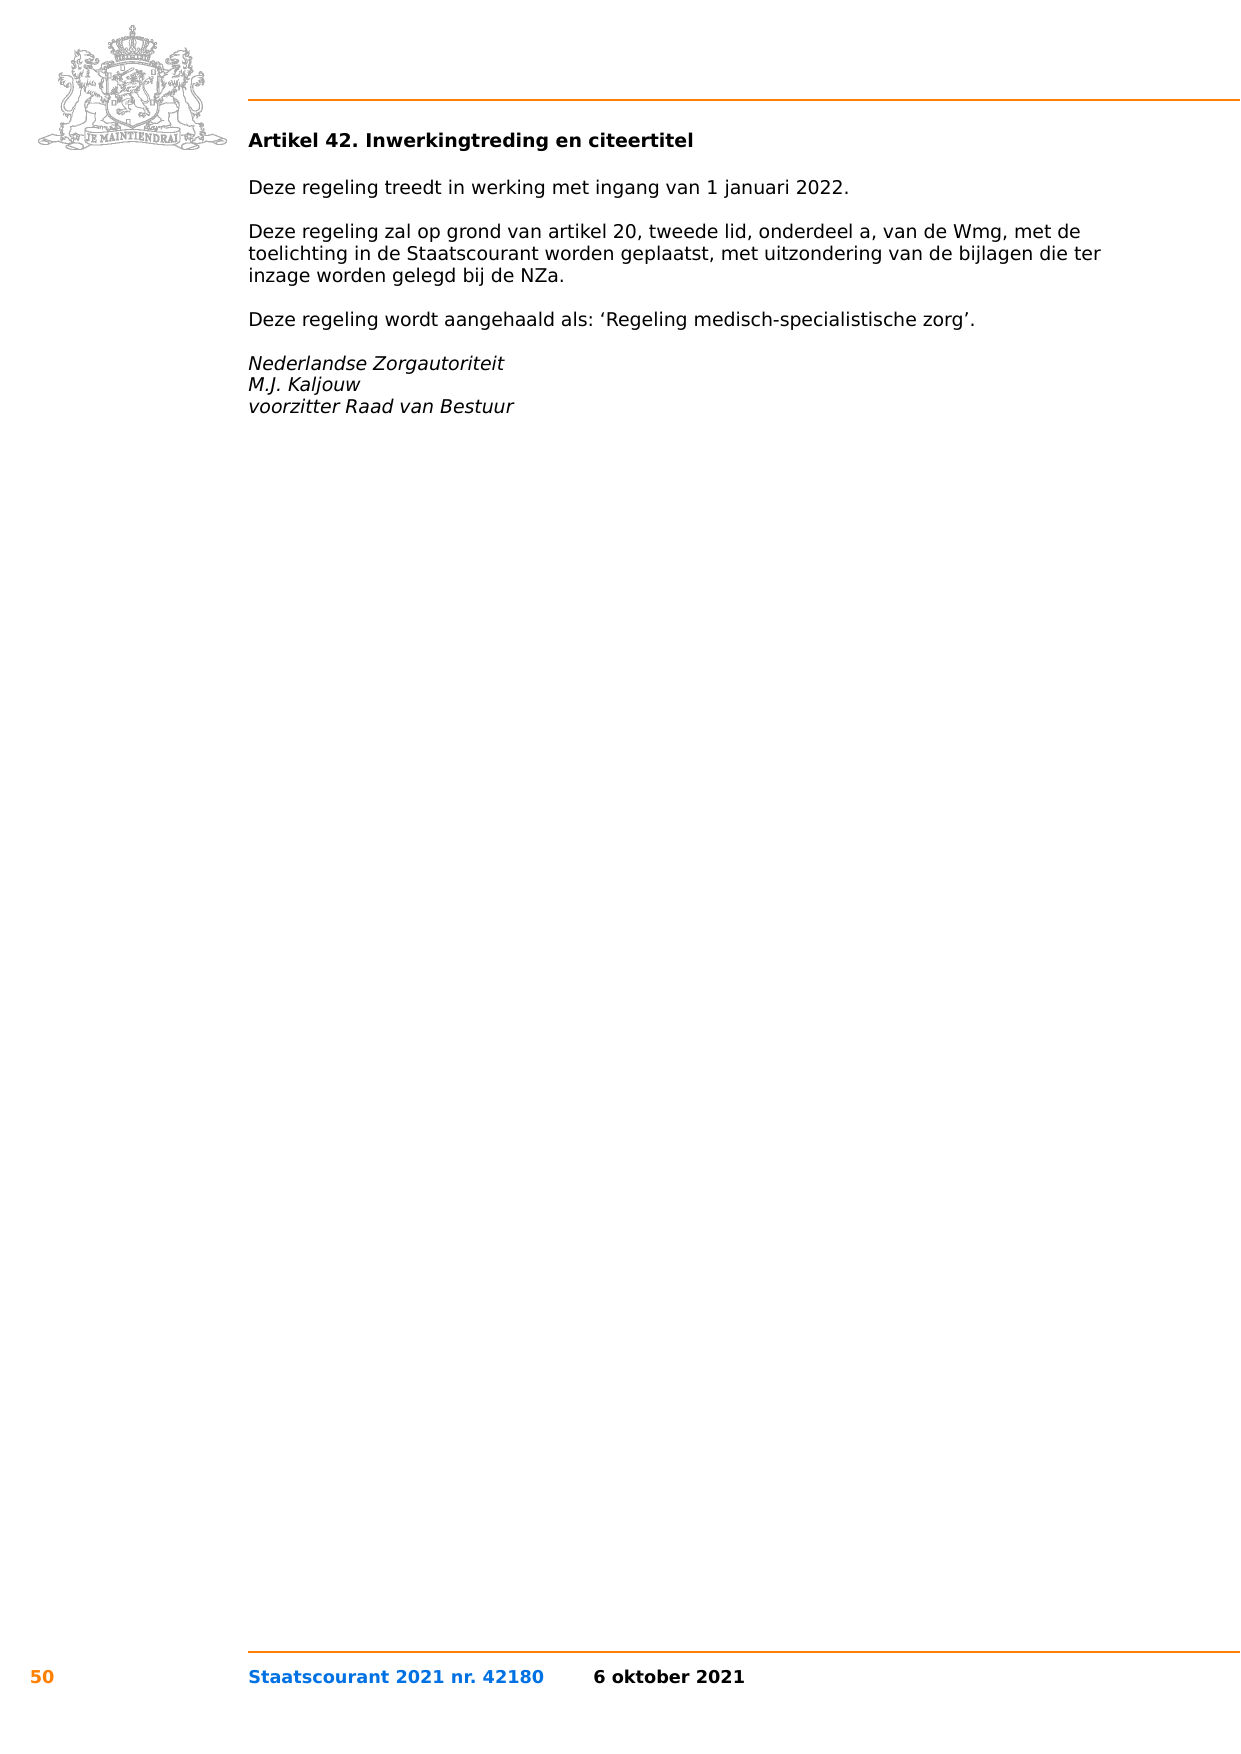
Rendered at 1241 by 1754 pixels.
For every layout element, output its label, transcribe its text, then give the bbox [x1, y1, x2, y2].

picture [38, 25, 227, 150]
text Deze regeling treedt in werking met ingang van 1 januari 2022. [248, 177, 1163, 199]
text Nederlandse Zorgautoriteit M.J. Kaljouw voorzitter Raad van Bestuur [248, 352, 1163, 418]
subtitle Artikel 42. Inwerkingtreding en citeertitel [248, 130, 1163, 152]
text Deze regeling zal op grond van artikel 20, tweede lid, onderdeel a, van de Wmg, met de toelichting in de Staatscourant worden geplaatst, met uitzondering van de bijlagen die ter inzage worden gelegd bij de NZa. [248, 221, 1163, 287]
text Deze regeling wordt aangehaald als: ‘Regeling medisch-specialistische zorg’. [248, 308, 1163, 331]
